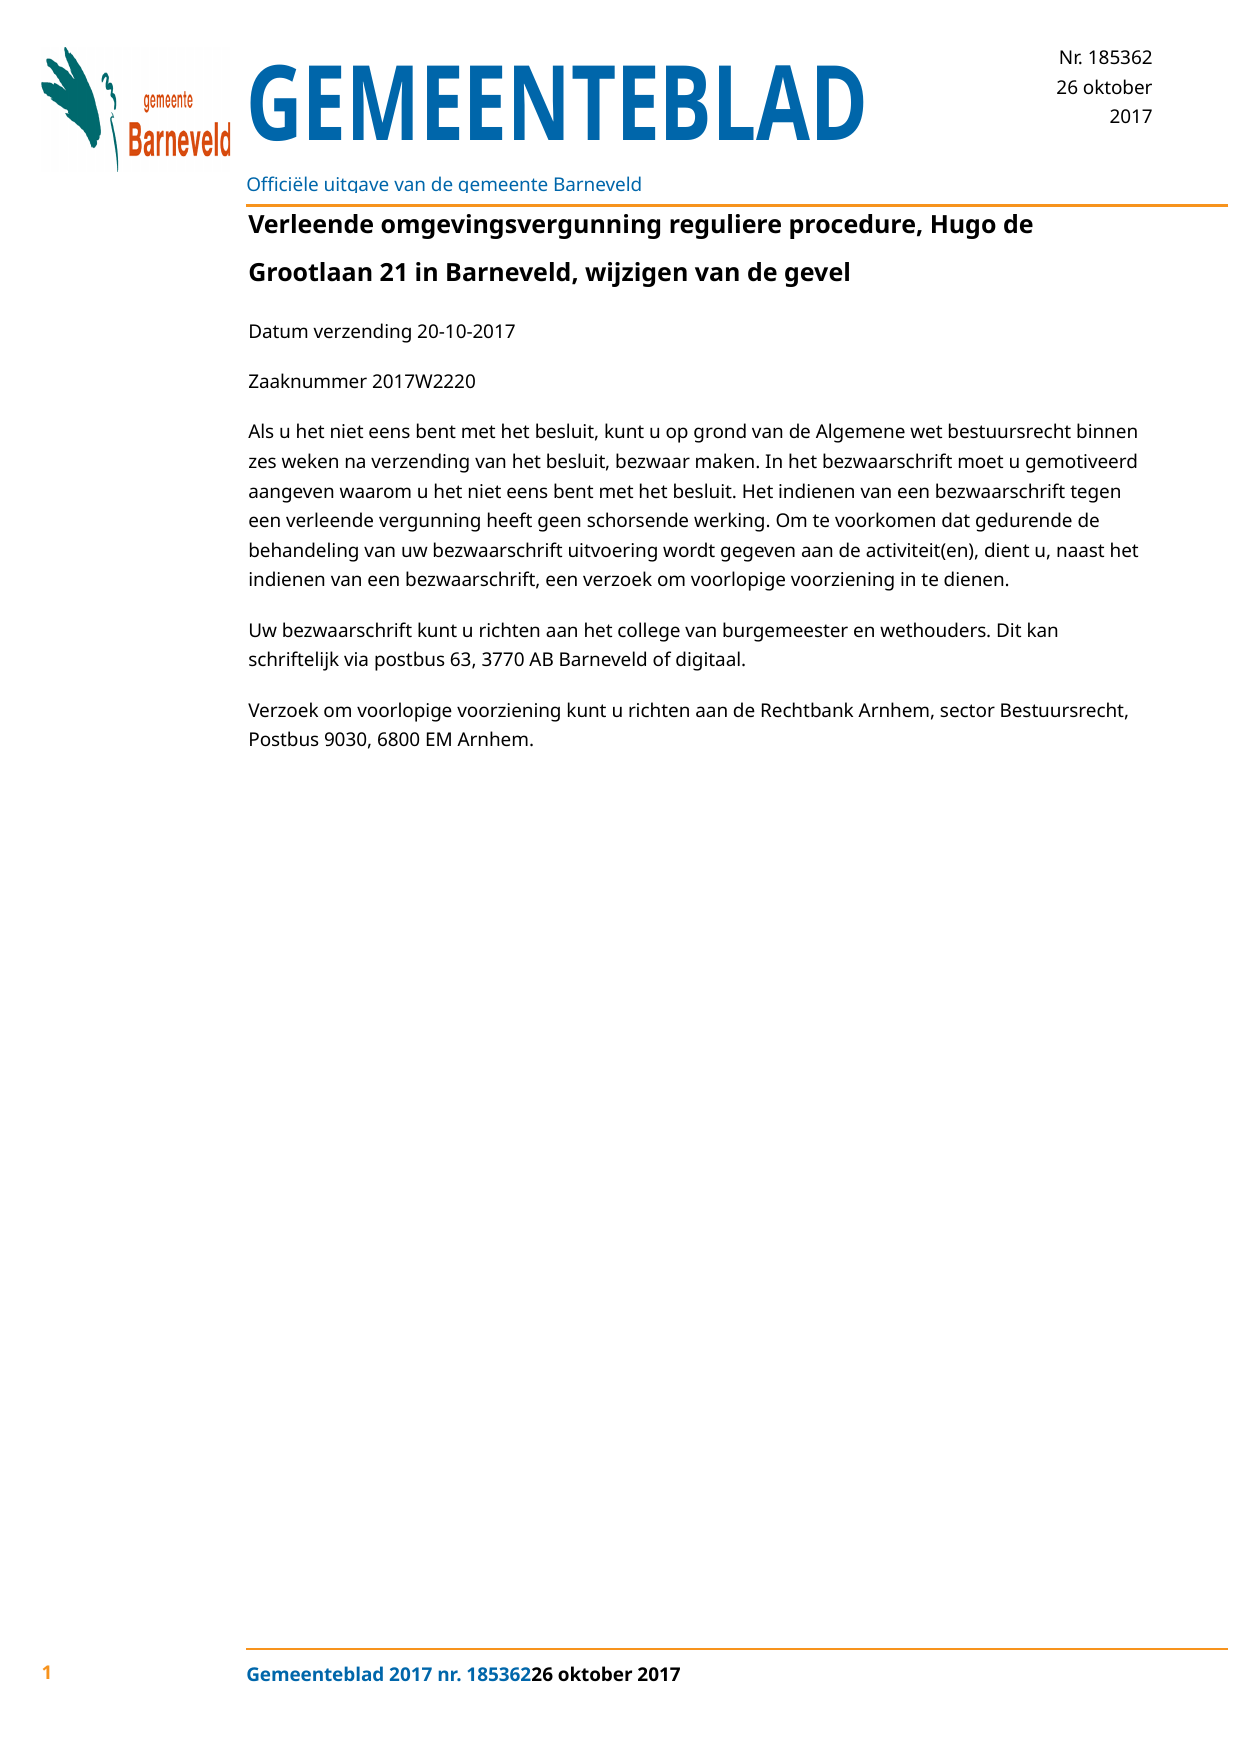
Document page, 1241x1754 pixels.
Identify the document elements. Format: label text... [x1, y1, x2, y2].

picture [41, 47, 231, 172]
text Als u het niet eens bent met het besluit, kunt u op grond van de Algemene wet bestuursrecht binnen zes weken na verzending van het besluit, bezwaar maken. In het bezwaarschrift moet u gemotiveerd aangeven waarom u het niet eens bent met het besluit. Het indienen van een bezwaarschrift tegen een verleende vergunning heeft geen schorsende werking. Om te voorkomen dat gedurende de behandeling van uw bezwaarschrift uitvoering wordt gegeven aan de activiteit(en), dient u, naast het indienen van een bezwaarschrift, een verzoek om voorlopige voorziening in te dienen. [248, 419, 1152, 592]
text Uw bezwaarschrift kunt u richten aan het college van burgemeester en wethouders. Dit kan schriftelijk via postbus 63, 3770 AB Barneveld of digitaal. [248, 617, 1152, 672]
text Verleende omgevingsvergunning reguliere procedure, Hugo de Grootlaan 21 in Barneveld, wijzigen van de gevel [248, 207, 1152, 288]
text Datum verzending 20-10-2017 [248, 318, 1152, 344]
text Verzoek om voorlopige voorziening kunt u richten aan de Rechtbank Arnhem, sector Bestuursrecht, Postbus 9030, 6800 EM Arnhem. [248, 697, 1152, 752]
text Zaaknummer 2017W2220 [248, 368, 1152, 394]
